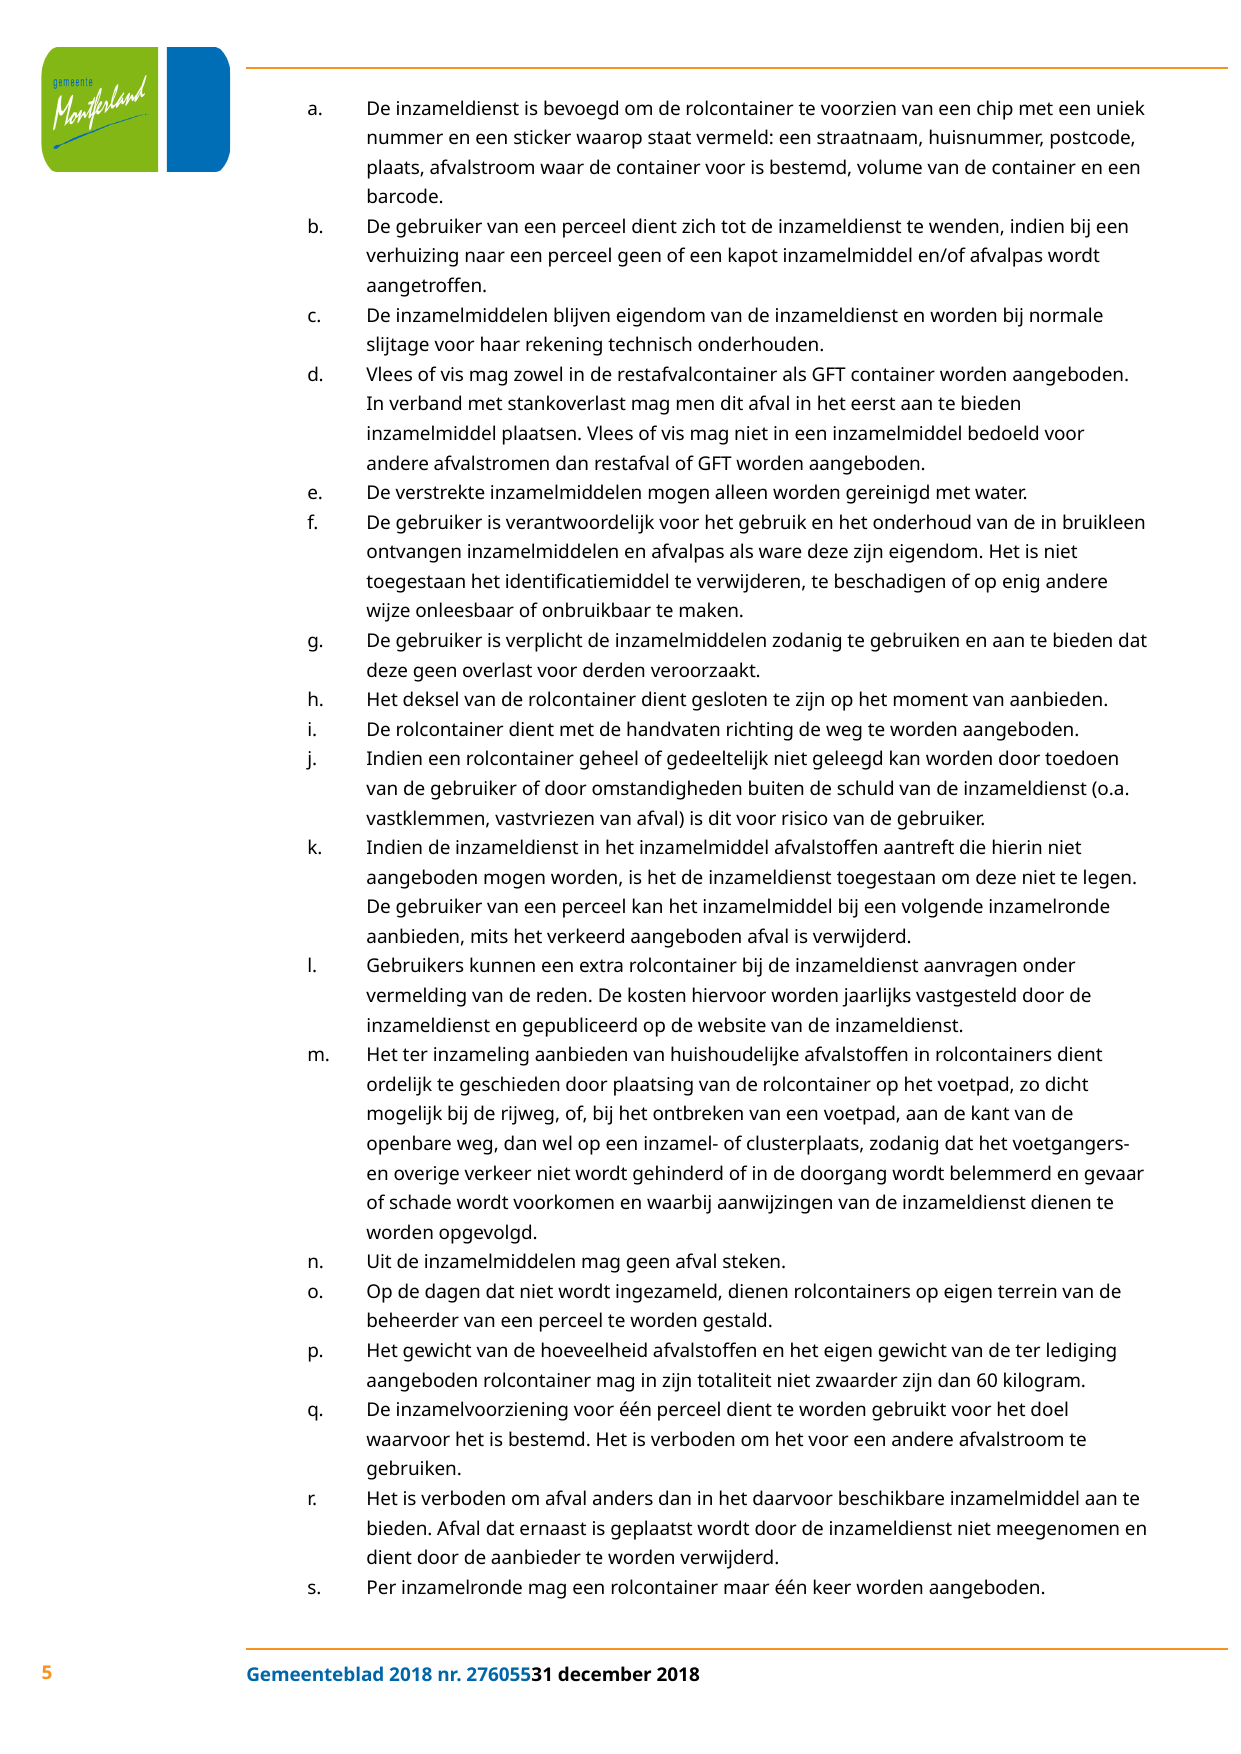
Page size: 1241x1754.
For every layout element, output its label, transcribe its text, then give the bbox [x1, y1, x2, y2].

list De inzamelmiddelen blijven eigendom van de inzameldienst en worden bij normale slijtage voor haar rekening technisch onderhouden. [307, 302, 1152, 357]
list Het ter inzameling aanbieden van huishoudelijke afvalstoffen in rolcontainers dient ordelijk te geschieden door plaatsing van de rolcontainer op het voetpad, zo dicht mogelijk bij de rijweg, of, bij het ontbreken van een voetpad, aan de kant van de openbare weg, dan wel op een inzamel- of clusterplaats, zodanig dat het voetgangers- en overige verkeer niet wordt gehinderd of in de doorgang wordt belemmerd en gevaar of schade wordt voorkomen en waarbij aanwijzingen van de inzameldienst dienen te worden opgevolgd. [307, 1041, 1152, 1245]
list Gebruikers kunnen een extra rolcontainer bij de inzameldienst aanvragen onder vermelding van de reden. De kosten hiervoor worden jaarlijks vastgesteld door de inzameldienst en gepubliceerd op de website van de inzameldienst. [307, 953, 1152, 1038]
list De inzamelvoorziening voor één perceel dient te worden gebruikt voor het doel waarvoor het is bestemd. Het is verboden om het voor een andere afvalstroom te gebruiken. [307, 1396, 1152, 1481]
list De gebruiker is verantwoordelijk voor het gebruik en het onderhoud van de in bruikleen ontvangen inzamelmiddelen en afvalpas als ware deze zijn eigendom. Het is niet toegestaan het identificatiemiddel te verwijderen, te beschadigen of op enig andere wijze onleesbaar of onbruikbaar te maken. [307, 509, 1152, 623]
list De rolcontainer dient met de handvaten richting de weg te worden aangeboden. [307, 716, 1152, 742]
list De verstrekte inzamelmiddelen mogen alleen worden gereinigd met water. [307, 479, 1152, 505]
list Indien de inzameldienst in het inzamelmiddel afvalstoffen aantreft die hierin niet aangeboden mogen worden, is het de inzameldienst toegestaan om deze niet te legen. De gebruiker van een perceel kan het inzamelmiddel bij een volgende inzamelronde aanbieden, mits het verkeerd aangeboden afval is verwijderd. [307, 834, 1152, 949]
list De gebruiker is verplicht de inzamelmiddelen zodanig te gebruiken en aan te bieden dat deze geen overlast voor derden veroorzaakt. [307, 627, 1152, 683]
list Het gewicht van de hoeveelheid afvalstoffen en het eigen gewicht van de ter lediging aangeboden rolcontainer mag in zijn totaliteit niet zwaarder zijn dan 60 kilogram. [307, 1337, 1152, 1393]
list Vlees of vis mag zowel in de restafvalcontainer als GFT container worden aangeboden. In verband met stankoverlast mag men dit afval in het eerst aan te bieden inzamelmiddel plaatsen. Vlees of vis mag niet in een inzamelmiddel bedoeld voor andere afvalstromen dan restafval of GFT worden aangeboden. [307, 361, 1152, 476]
list Het is verboden om afval anders dan in het daarvoor beschikbare inzamelmiddel aan te bieden. Afval dat ernaast is geplaatst wordt door de inzameldienst niet meegenomen en dient door de aanbieder te worden verwijderd. [307, 1485, 1152, 1570]
picture [41, 47, 231, 172]
list De inzameldienst is bevoegd om de rolcontainer te voorzien van een chip met een uniek nummer en een sticker waarop staat vermeld: een straatnaam, huisnummer, postcode, plaats, afvalstroom waar de container voor is bestemd, volume van de container en een barcode. [307, 95, 1152, 209]
list Per inzamelronde mag een rolcontainer maar één keer worden aangeboden. [307, 1574, 1152, 1600]
list Uit de inzamelmiddelen mag geen afval steken. [307, 1248, 1152, 1274]
list Het deksel van de rolcontainer dient gesloten te zijn op het moment van aanbieden. [307, 686, 1152, 712]
list De gebruiker van een perceel dient zich tot de inzameldienst te wenden, indien bij een verhuizing naar een perceel geen of een kapot inzamelmiddel en/of afvalpas wordt aangetroffen. [307, 213, 1152, 298]
list Indien een rolcontainer geheel of gedeeltelijk niet geleegd kan worden door toedoen van de gebruiker of door omstandigheden buiten de schuld van de inzameldienst (o.a. vastklemmen, vastvriezen van afval) is dit voor risico van de gebruiker. [307, 746, 1152, 831]
list Op de dagen dat niet wordt ingezameld, dienen rolcontainers op eigen terrein van de beheerder van een perceel te worden gestald. [307, 1278, 1152, 1333]
